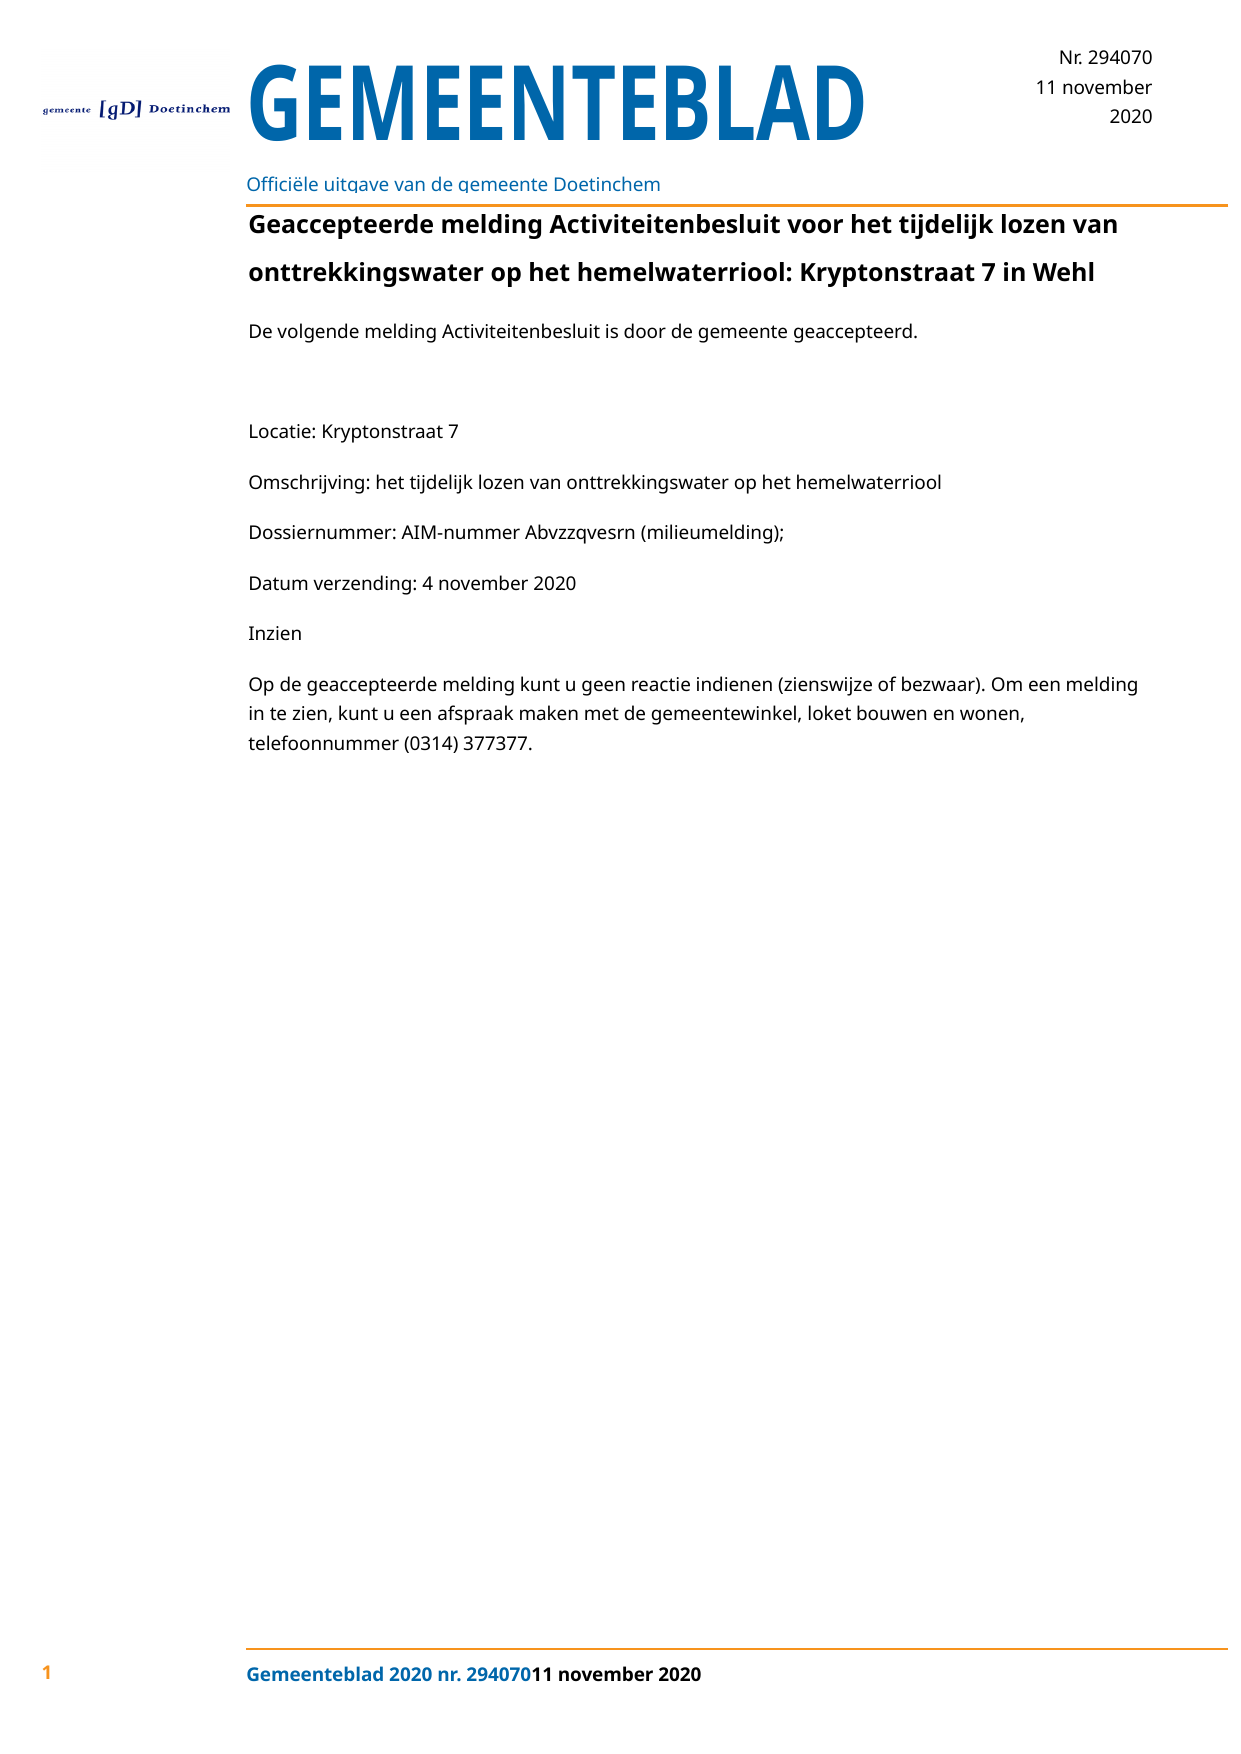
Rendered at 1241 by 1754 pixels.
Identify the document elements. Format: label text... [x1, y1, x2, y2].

picture [41, 47, 231, 172]
text Omschrijving: het tijdelijk lozen van onttrekkingswater op het hemelwaterriool [248, 469, 1152, 495]
text Inzien [248, 620, 1152, 646]
text Locatie: Kryptonstraat 7 [248, 419, 1152, 444]
text De volgende melding Activiteitenbesluit is door de gemeente geaccepteerd. [248, 318, 1152, 344]
text Dossiernummer: AIM-nummer Abvzzqvesrn (milieumelding); [248, 519, 1152, 545]
text Op de geaccepteerde melding kunt u geen reactie indienen (zienswijze of bezwaar). Om een melding in te zien, kunt u een afspraak maken met de gemeentewinkel, loket bouwen en wonen, telefoonnummer (0314) 377377. [248, 671, 1152, 756]
text Geaccepteerde melding Activiteitenbesluit voor het tijdelijk lozen van onttrekkingswater op het hemelwaterriool: Kryptonstraat 7 in Wehl [248, 207, 1152, 288]
text Datum verzending: 4 november 2020 [248, 570, 1152, 596]
